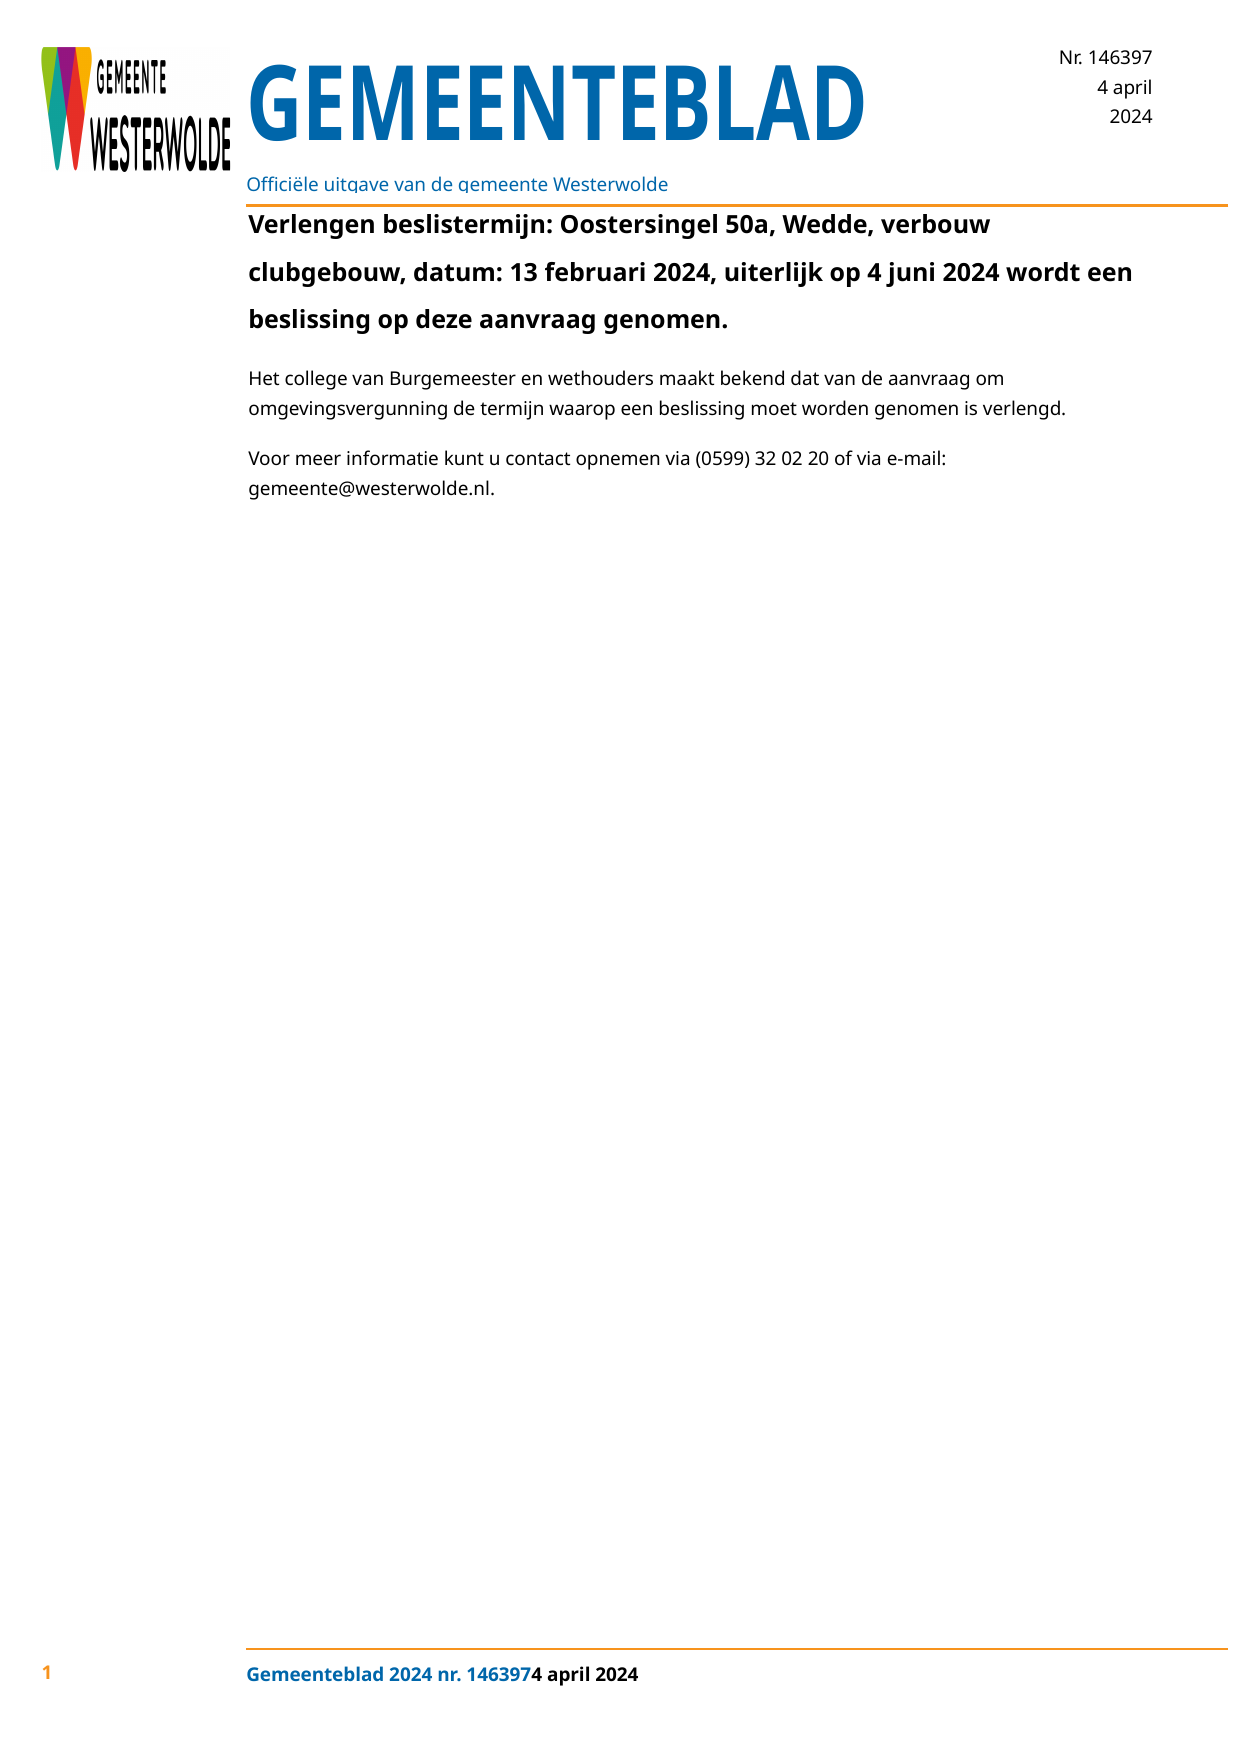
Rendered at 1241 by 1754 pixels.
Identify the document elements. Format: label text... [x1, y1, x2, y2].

text Voor meer informatie kunt u contact opnemen via (0599) 32 02 20 of via e-mail: gemeente@westerwolde.nl. [248, 446, 1152, 501]
picture [41, 47, 231, 172]
text Verlengen beslistermijn: Oostersingel 50a, Wedde, verbouw clubgebouw, datum: 13 februari 2024, uiterlijk op 4 juni 2024 wordt een beslissing op deze aanvraag genomen. [248, 207, 1152, 336]
text Het college van Burgemeester en wethouders maakt bekend dat van de aanvraag om omgevingsvergunning de termijn waarop een beslissing moet worden genomen is verlengd. [248, 366, 1152, 421]
